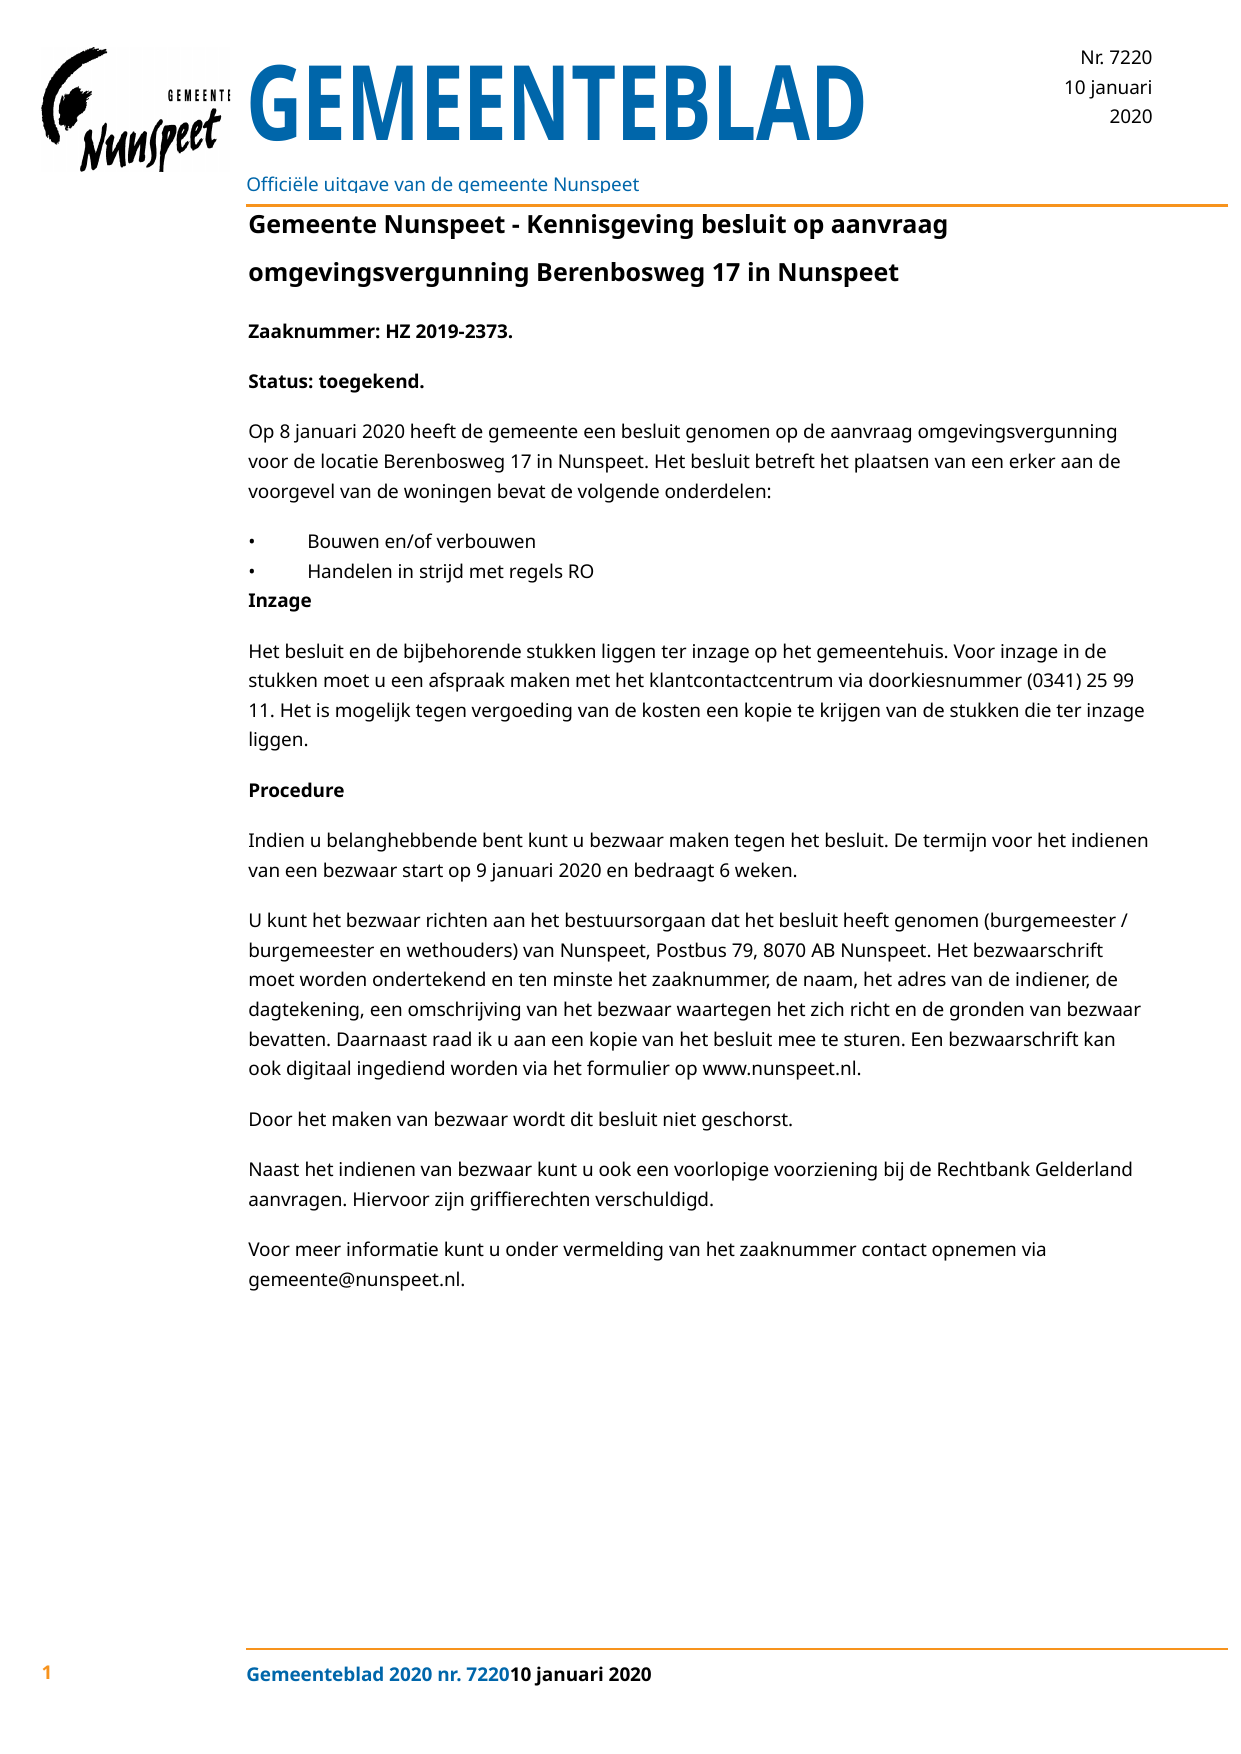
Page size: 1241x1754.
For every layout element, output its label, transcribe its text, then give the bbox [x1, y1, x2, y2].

text Zaaknummer: HZ 2019-2373. [248, 318, 1152, 344]
text Indien u belanghebbende bent kunt u bezwaar maken tegen het besluit. De termijn voor het indienen van een bezwaar start op 9 januari 2020 en bedraagt 6 weken. [248, 827, 1152, 883]
text U kunt het bezwaar richten aan het bestuursorgaan dat het besluit heeft genomen (burgemeester / burgemeester en wethouders) van Nunspeet, Postbus 79, 8070 AB Nunspeet. Het bezwaarschrift moet worden ondertekend en ten minste het zaaknummer, de naam, het adres van de indiener, de dagtekening, een omschrijving van het bezwaar waartegen het zich richt en de gronden van bezwaar bevatten. Daarnaast raad ik u aan een kopie van het besluit mee te sturen. Een bezwaarschrift kan ook digitaal ingediend worden via het formulier op www.nunspeet.nl. [248, 907, 1152, 1081]
text Naast het indienen van bezwaar kunt u ook een voorlopige voorziening bij de Rechtbank Gelderland aanvragen. Hiervoor zijn griffierechten verschuldigd. [248, 1156, 1152, 1212]
text Gemeente Nunspeet - Kennisgeving besluit op aanvraag omgevingsvergunning Berenbosweg 17 in Nunspeet [248, 207, 1152, 288]
text Door het maken van bezwaar wordt dit besluit niet geschorst. [248, 1106, 1152, 1132]
picture [41, 47, 231, 172]
text Inzage [248, 587, 1152, 613]
text Op 8 januari 2020 heeft de gemeente een besluit genomen op de aanvraag omgevingsvergunning voor de locatie Berenbosweg 17 in Nunspeet. Het besluit betreft het plaatsen van een erker aan de voorgevel van de woningen bevat de volgende onderdelen: [248, 419, 1152, 504]
text Het besluit en de bijbehorende stukken liggen ter inzage op het gemeentehuis. Voor inzage in de stukken moet u een afspraak maken met het klantcontactcentrum via doorkiesnummer (0341) 25 99 11. Het is mogelijk tegen vergoeding van de kosten een kopie te krijgen van de stukken die ter inzage liggen. [248, 638, 1152, 752]
text Procedure [248, 777, 1152, 803]
list Handelen in strijd met regels RO [248, 558, 1152, 584]
text Voor meer informatie kunt u onder vermelding van het zaaknummer contact opnemen via gemeente@nunspeet.nl. [248, 1236, 1152, 1292]
list Bouwen en/of verbouwen [248, 528, 1152, 554]
text Status: toegekend. [248, 368, 1152, 394]
